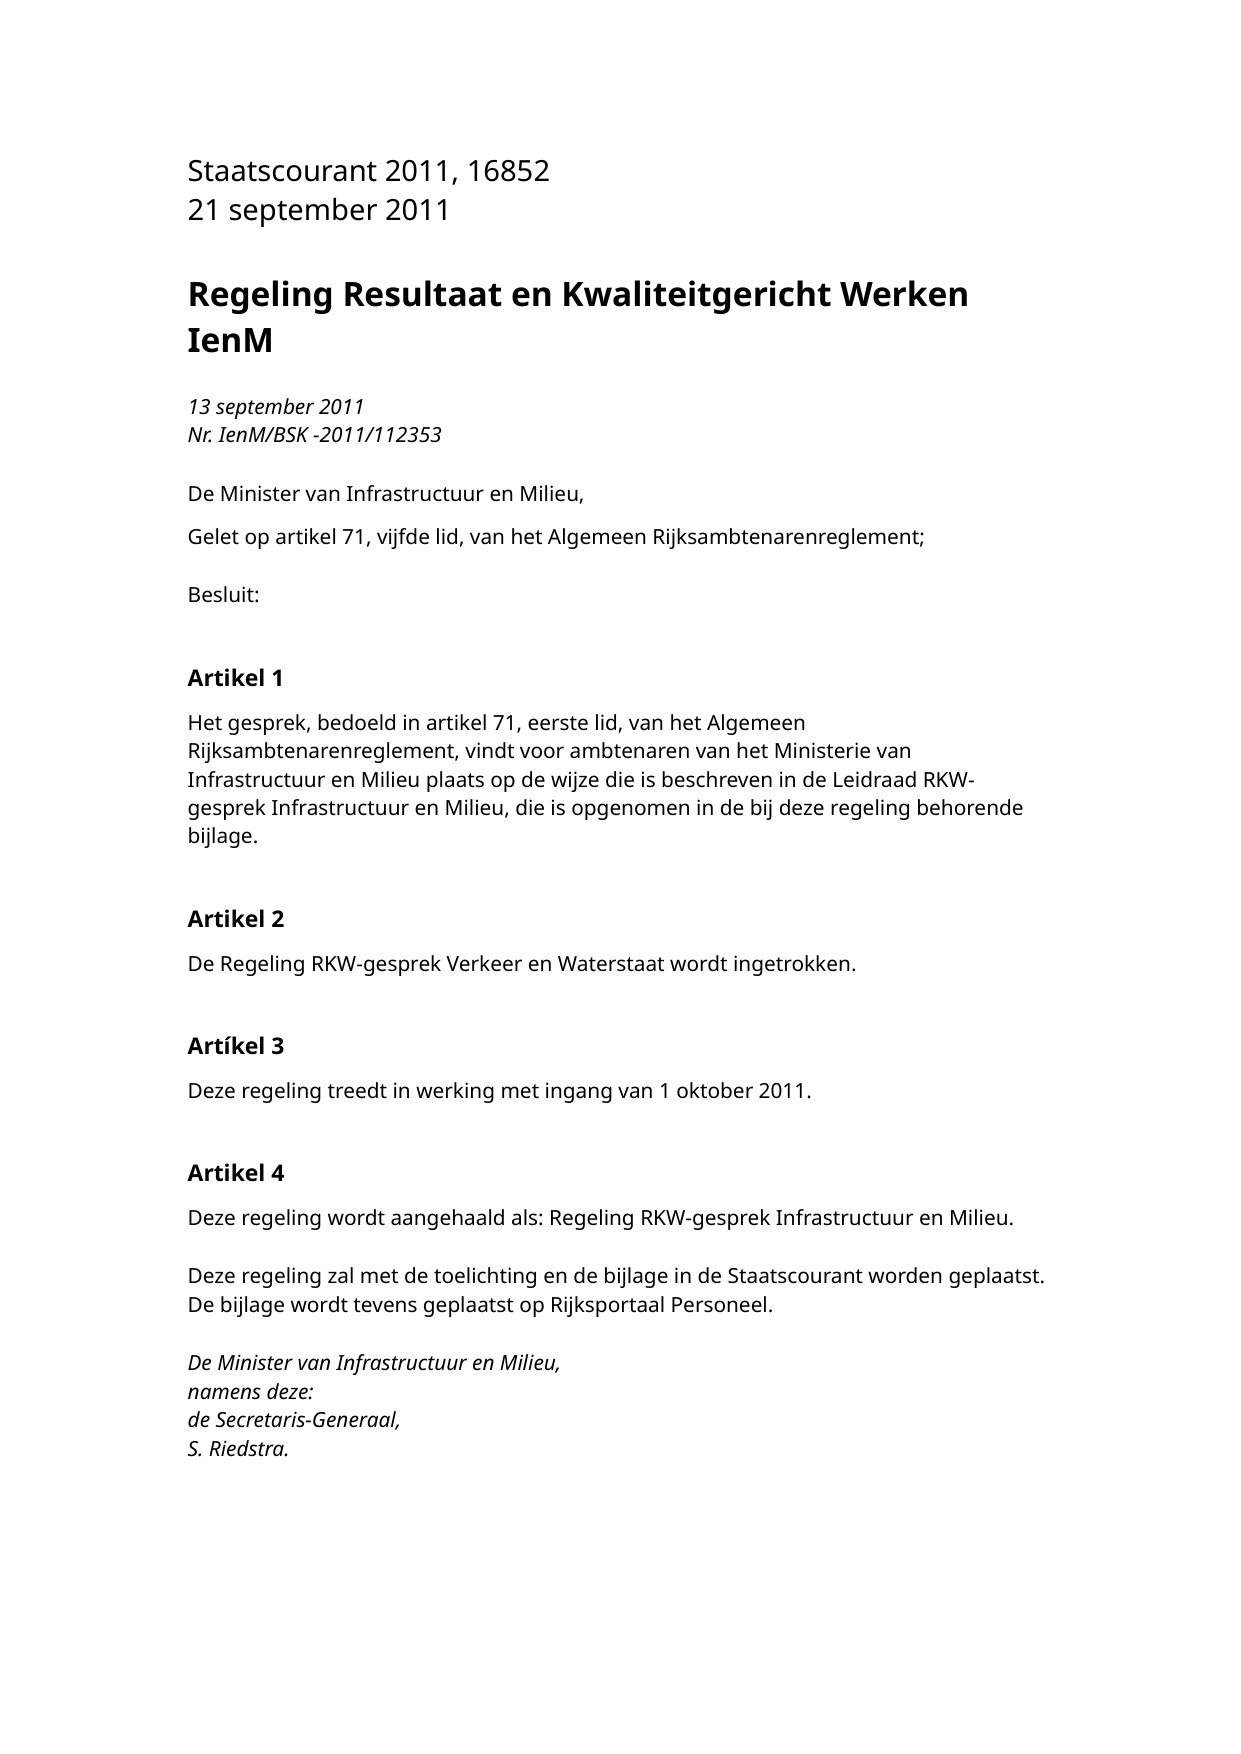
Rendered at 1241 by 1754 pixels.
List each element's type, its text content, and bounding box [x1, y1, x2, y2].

subtitle Artikel 2 [187, 902, 1053, 934]
text Deze regeling zal met de toelichting en de bijlage in de Staatscourant worden geplaatst. De bijlage wordt tevens geplaatst op Rijksportaal Personeel. [187, 1262, 1053, 1318]
text De Minister van Infrastructuur en Milieu, [187, 479, 1053, 507]
text Nr. IenM/BSK -2011/112353 [187, 420, 1053, 449]
text Staatscourant 2011, 16852 [187, 150, 1053, 190]
subtitle Regeling Resultaat en Kwaliteitgericht Werken IenM [187, 271, 1053, 362]
subtitle Artíkel 3 [187, 1030, 1053, 1061]
text S. Riedstra. [187, 1434, 1053, 1462]
text De Regeling RKW-gesprek Verkeer en Waterstaat wordt ingetrokken. [187, 949, 1053, 977]
text Gelet op artikel 71, vijfde lid, van het Algemeen Rijksambtenarenreglement; [187, 522, 1053, 551]
text Het gesprek, bedoeld in artikel 71, eerste lid, van het Algemeen Rijksambtenarenreglement, vindt voor ambtenaren van het Ministerie van Infrastructuur en Milieu plaats op de wijze die is beschreven in de Leidraad RKW-gesprek Infrastructuur en Milieu, die is opgenomen in de bij deze regeling behorende bijlage. [187, 708, 1053, 850]
text De Minister van Infrastructuur en Milieu, [187, 1348, 1053, 1377]
text Deze regeling treedt in werking met ingang van 1 oktober 2011. [187, 1076, 1053, 1104]
text de Secretaris-Generaal, [187, 1405, 1053, 1434]
text Deze regeling wordt aangehaald als: Regeling RKW-gesprek Infrastructuur en Milieu. [187, 1203, 1053, 1232]
text 21 september 2011 [187, 190, 1053, 229]
text namens deze: [187, 1377, 1053, 1405]
text 13 september 2011 [187, 392, 1053, 420]
text Besluit: [187, 581, 1053, 609]
subtitle Artikel 1 [187, 662, 1053, 693]
subtitle Artikel 4 [187, 1157, 1053, 1188]
